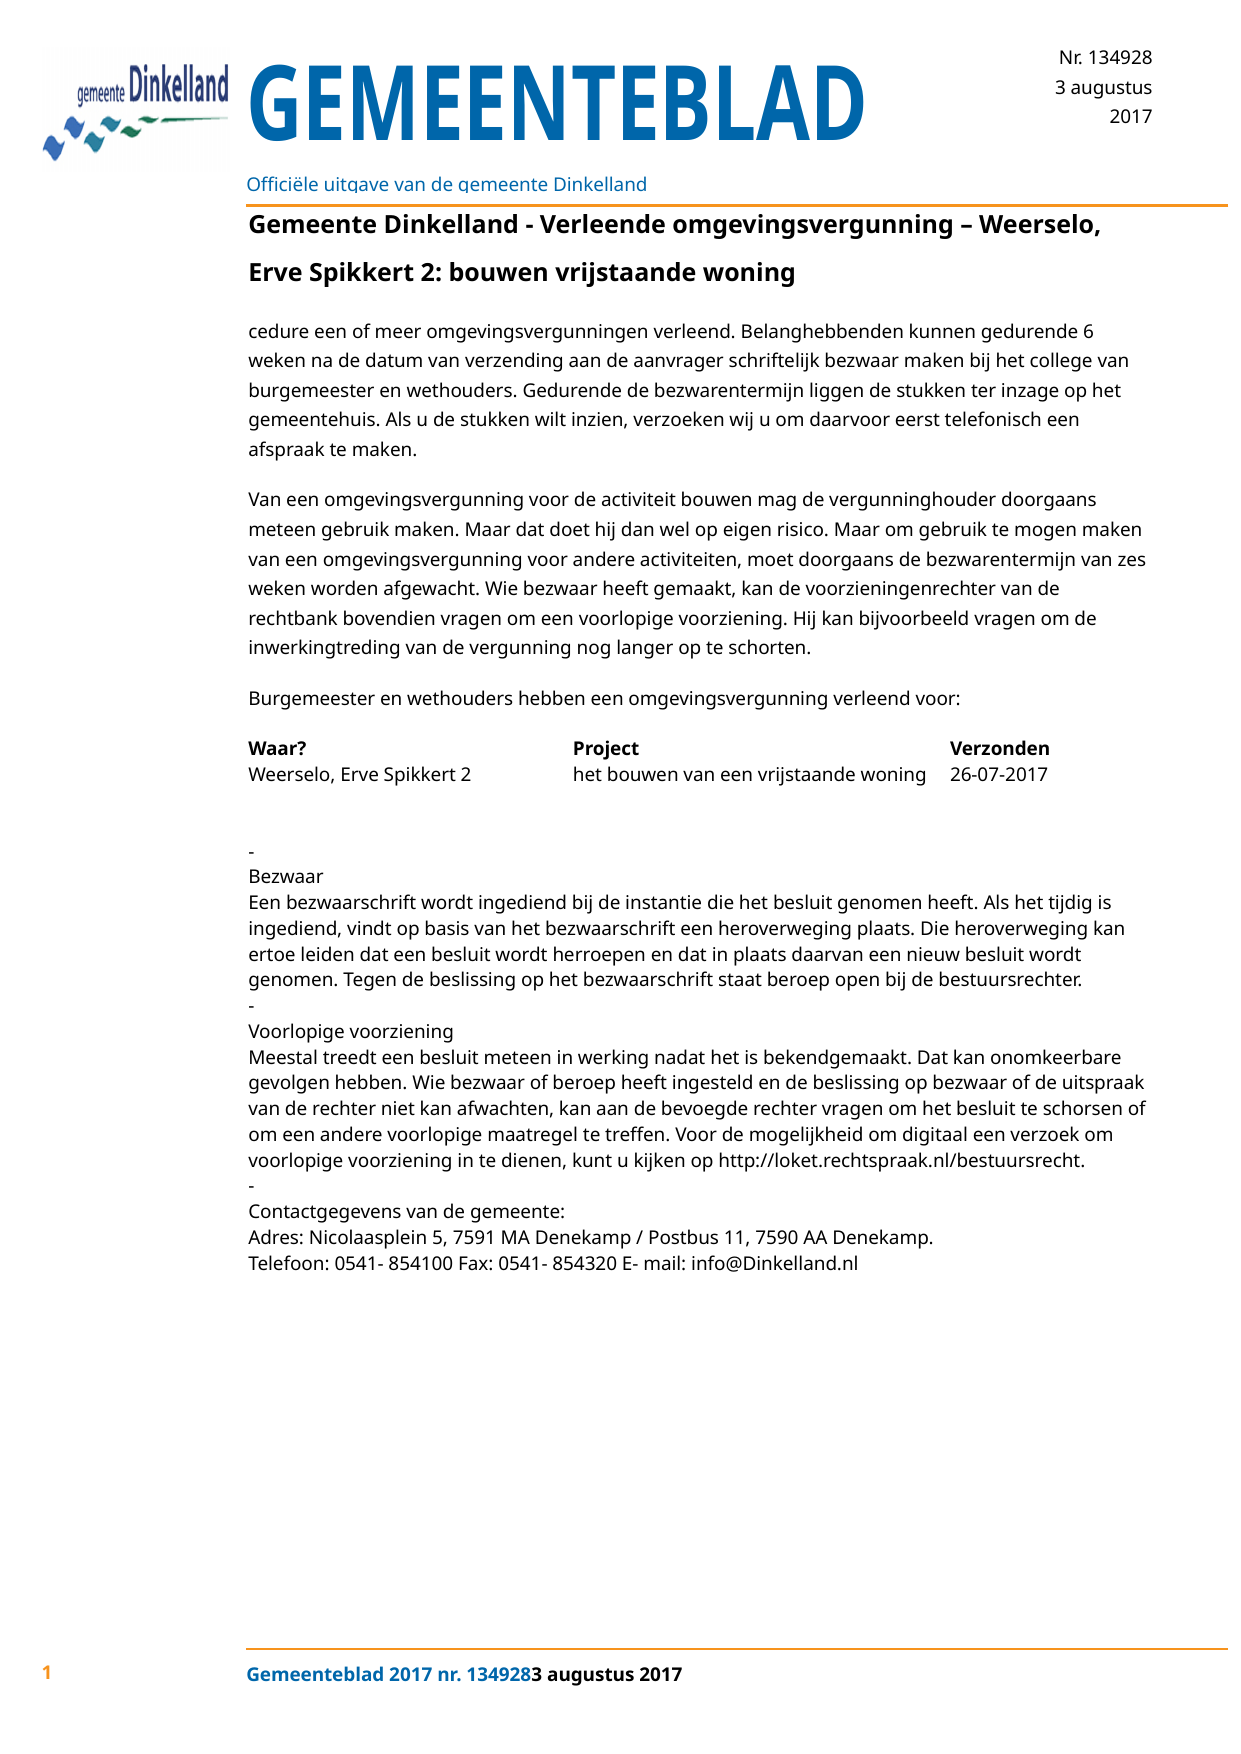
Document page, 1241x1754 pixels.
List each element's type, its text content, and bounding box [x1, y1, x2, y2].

text Burgemeester en wethouders hebben een omgevingsvergunning verleend voor: [248, 685, 1152, 711]
table_cell Weerselo, Erve Spikkert 2 [248, 761, 573, 787]
text Een bezwaarschrift wordt ingediend bij de instantie die het besluit genomen heeft. Als het tijdig is ingediend, vindt op basis van het bezwaarschrift een heroverweging plaats. Die heroverweging kan ertoe leiden dat een besluit wordt herroepen en dat in plaats daarvan een nieuw besluit wordt genomen. Tegen de beslissing op het bezwaarschrift staat beroep open bij de bestuursrechter. [248, 889, 1152, 992]
table_header Project [573, 736, 950, 761]
text Van een omgevingsvergunning voor de activiteit bouwen mag de vergunninghouder doorgaans meteen gebruik maken. Maar dat doet hij dan wel op eigen risico. Maar om gebruik te mogen maken van een omgevingsvergunning voor andere activiteiten, moet doorgaans de bezwarentermijn van zes weken worden afgewacht. Wie bezwaar heeft gemaakt, kan de voorzieningenrechter van de rechtbank bovendien vragen om een voorlopige voorziening. Hij kan bijvoorbeeld vragen om de inwerkingtreding van de vergunning nog langer op te schorten. [248, 487, 1152, 660]
text Meestal treedt een besluit meteen in werking nadat het is bekendgemaakt. Dat kan onomkeerbare gevolgen hebben. Wie bezwaar of beroep heeft ingesteld en de beslissing op bezwaar of de uitspraak van de rechter niet kan afwachten, kan aan de bevoegde rechter vragen om het besluit te schorsen of om een andere voorlopige maatregel te treffen. Voor de mogelijkheid om digitaal een verzoek om voorlopige voorziening in te dienen, kunt u kijken op http://loket.rechtspraak.nl/bestuursrecht. [248, 1044, 1152, 1172]
text Bezwaar [248, 864, 1152, 889]
text - [248, 1172, 1152, 1198]
picture [41, 47, 231, 172]
table_cell het bouwen van een vrijstaande woning [573, 761, 950, 787]
table_cell 26-07-2017 [950, 761, 1152, 787]
text Contactgegevens van de gemeente: [248, 1198, 1152, 1224]
table_header Verzonden [950, 736, 1152, 761]
text cedure een of meer omgevingsvergunningen verleend. Belanghebbenden kunnen gedurende 6 weken na de datum van verzending aan de aanvrager schriftelijk bezwaar maken bij het college van burgemeester en wethouders. Gedurende de bezwarentermijn liggen de stukken ter inzage op het gemeentehuis. Als u de stukken wilt inzien, verzoeken wij u om daarvoor eerst telefonisch een afspraak te maken. [248, 318, 1152, 462]
text - [248, 838, 1152, 864]
text Telefoon: 0541- 854100 Fax: 0541- 854320 E- mail: info@Dinkelland.nl [248, 1250, 1152, 1275]
table_header Waar? [248, 736, 573, 761]
text Voorlopige voorziening [248, 1018, 1152, 1044]
text - [248, 992, 1152, 1018]
text Adres: Nicolaasplein 5, 7591 MA Denekamp / Postbus 11, 7590 AA Denekamp. [248, 1224, 1152, 1250]
text Gemeente Dinkelland - Verleende omgevingsvergunning – Weerselo, Erve Spikkert 2: bouwen vrijstaande woning [248, 207, 1152, 288]
